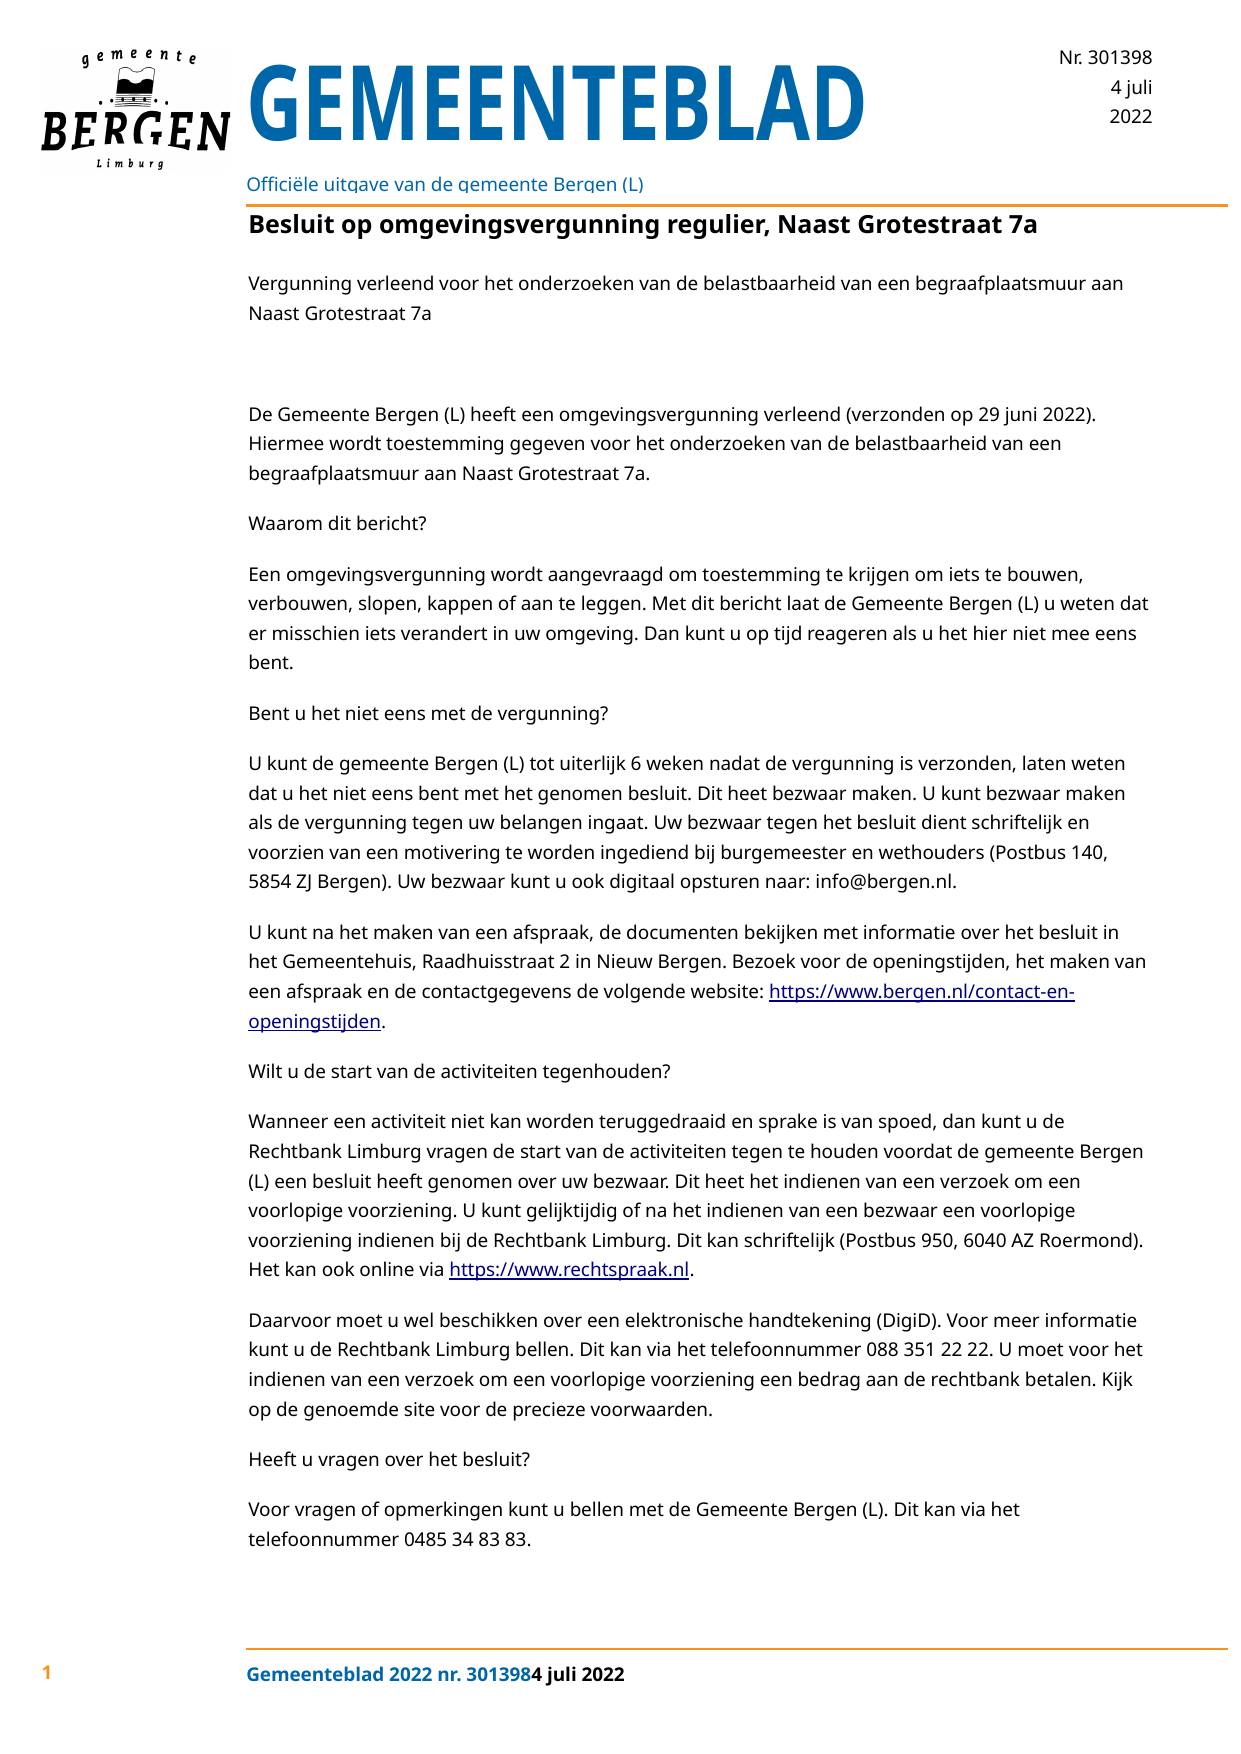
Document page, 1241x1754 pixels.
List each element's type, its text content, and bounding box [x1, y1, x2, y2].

text De Gemeente Bergen (L) heeft een omgevingsvergunning verleend (verzonden op 29 juni 2022). Hiermee wordt toestemming gegeven voor het onderzoeken van de belastbaarheid van een begraafplaatsmuur aan Naast Grotestraat 7a. [248, 401, 1152, 486]
text Heeft u vragen over het besluit? [248, 1446, 1152, 1472]
text Besluit op omgevingsvergunning regulier, Naast Grotestraat 7a [248, 207, 1152, 241]
text Vergunning verleend voor het onderzoeken van de belastbaarheid van een begraafplaatsmuur aan Naast Grotestraat 7a [248, 270, 1152, 326]
text Bent u het niet eens met de vergunning? [248, 700, 1152, 726]
text Een omgevingsvergunning wordt aangevraagd om toestemming te krijgen om iets te bouwen, verbouwen, slopen, kappen of aan te leggen. Met dit bericht laat de Gemeente Bergen (L) u weten dat er misschien iets verandert in uw omgeving. Dan kunt u op tijd reageren als u het hier niet mee eens bent. [248, 561, 1152, 675]
text Daarvoor moet u wel beschikken over een elektronische handtekening (DigiD). Voor meer informatie kunt u de Rechtbank Limburg bellen. Dit kan via het telefoonnummer 088 351 22 22. U moet voor het indienen van een verzoek om een voorlopige voorziening een bedrag aan de rechtbank betalen. Kijk op de genoemde site voor de precieze voorwaarden. [248, 1307, 1152, 1421]
text U kunt de gemeente Bergen (L) tot uiterlijk 6 weken nadat de vergunning is verzonden, laten weten dat u het niet eens bent met het genomen besluit. Dit heet bezwaar maken. U kunt bezwaar maken als de vergunning tegen uw belangen ingaat. Uw bezwaar tegen het besluit dient schriftelijk en voorzien van een motivering te worden ingediend bij burgemeester en wethouders (Postbus 140, 5854 ZJ Bergen). Uw bezwaar kunt u ook digitaal opsturen naar: info@bergen.nl. [248, 750, 1152, 894]
text Wilt u de start van de activiteiten tegenhouden? [248, 1058, 1152, 1084]
text Voor vragen of opmerkingen kunt u bellen met de Gemeente Bergen (L). Dit kan via het telefoonnummer 0485 34 83 83. [248, 1497, 1152, 1552]
picture [41, 47, 231, 172]
text Waarom dit bericht? [248, 510, 1152, 536]
text U kunt na het maken van een afspraak, de documenten bekijken met informatie over het besluit in het Gemeentehuis, Raadhuisstraat 2 in Nieuw Bergen. Bezoek voor de openingstijden, het maken van een afspraak en de contactgegevens de volgende website: https://www.bergen.nl/contact-en-openingstijden. [248, 919, 1152, 1033]
text Wanneer een activiteit niet kan worden teruggedraaid en sprake is van spoed, dan kunt u de Rechtbank Limburg vragen de start van de activiteiten tegen te houden voordat de gemeente Bergen (L) een besluit heeft genomen over uw bezwaar. Dit heet het indienen van een verzoek om een voorlopige voorziening. U kunt gelijktijdig of na het indienen van een bezwaar een voorlopige voorziening indienen bij de Rechtbank Limburg. Dit kan schriftelijk (Postbus 950, 6040 AZ Roermond). Het kan ook online via https://www.rechtspraak.nl. [248, 1109, 1152, 1282]
